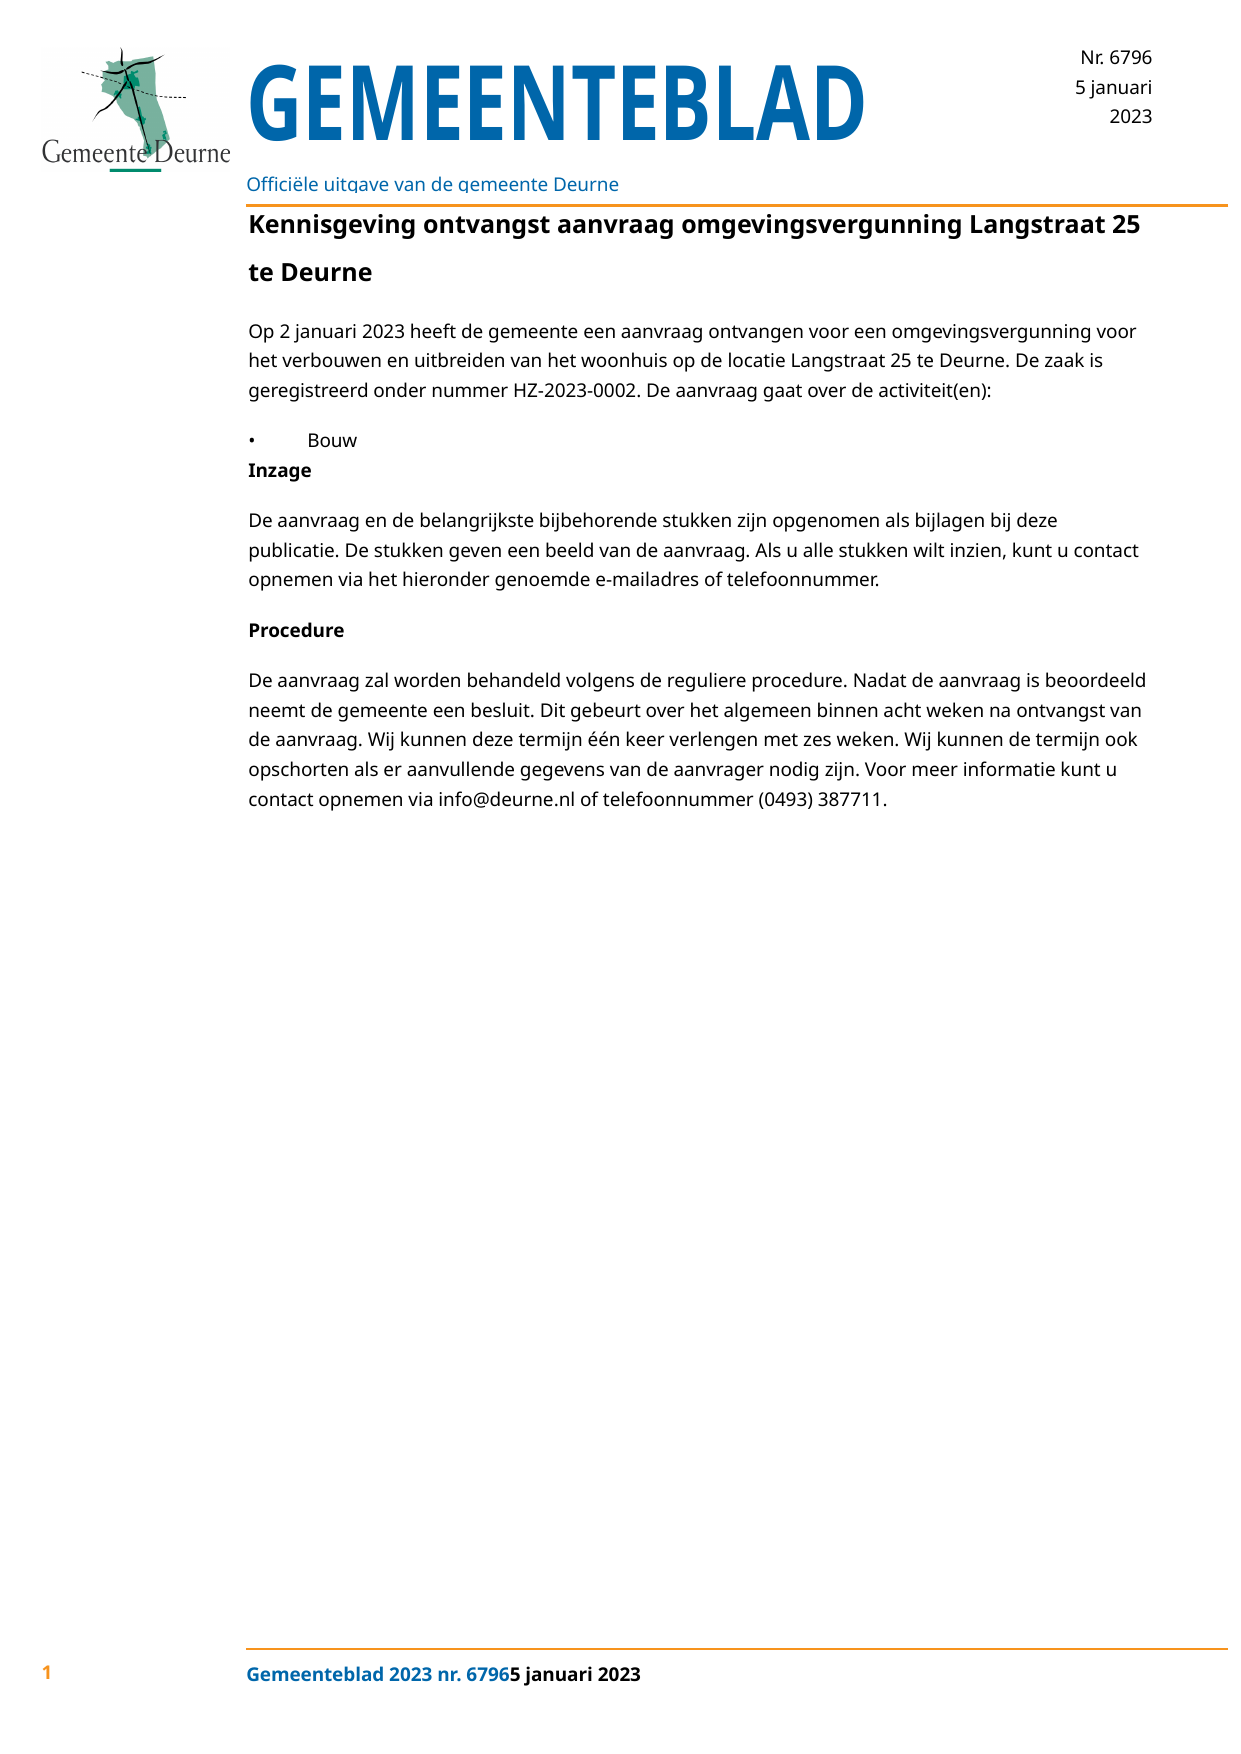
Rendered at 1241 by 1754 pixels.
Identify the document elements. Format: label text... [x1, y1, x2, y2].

list Bouw [248, 427, 1152, 453]
text Procedure [248, 617, 1152, 643]
text Inzage [248, 457, 1152, 483]
picture [41, 47, 231, 172]
text De aanvraag zal worden behandeld volgens de reguliere procedure. Nadat de aanvraag is beoordeeld neemt de gemeente een besluit. Dit gebeurt over het algemeen binnen acht weken na ontvangst van de aanvraag. Wij kunnen deze termijn één keer verlengen met zes weken. Wij kunnen de termijn ook opschorten als er aanvullende gegevens van de aanvrager nodig zijn. Voor meer informatie kunt u contact opnemen via info@deurne.nl of telefoonnummer (0493) 387711. [248, 667, 1152, 812]
text Op 2 januari 2023 heeft de gemeente een aanvraag ontvangen voor een omgevingsvergunning voor het verbouwen en uitbreiden van het woonhuis op de locatie Langstraat 25 te Deurne. De zaak is geregistreerd onder nummer HZ-2023-0002. De aanvraag gaat over de activiteit(en): [248, 318, 1152, 403]
text Kennisgeving ontvangst aanvraag omgevingsvergunning Langstraat 25 te Deurne [248, 207, 1152, 288]
text De aanvraag en de belangrijkste bijbehorende stukken zijn opgenomen als bijlagen bij deze publicatie. De stukken geven een beeld van de aanvraag. Als u alle stukken wilt inzien, kunt u contact opnemen via het hieronder genoemde e-mailadres of telefoonnummer. [248, 507, 1152, 592]
